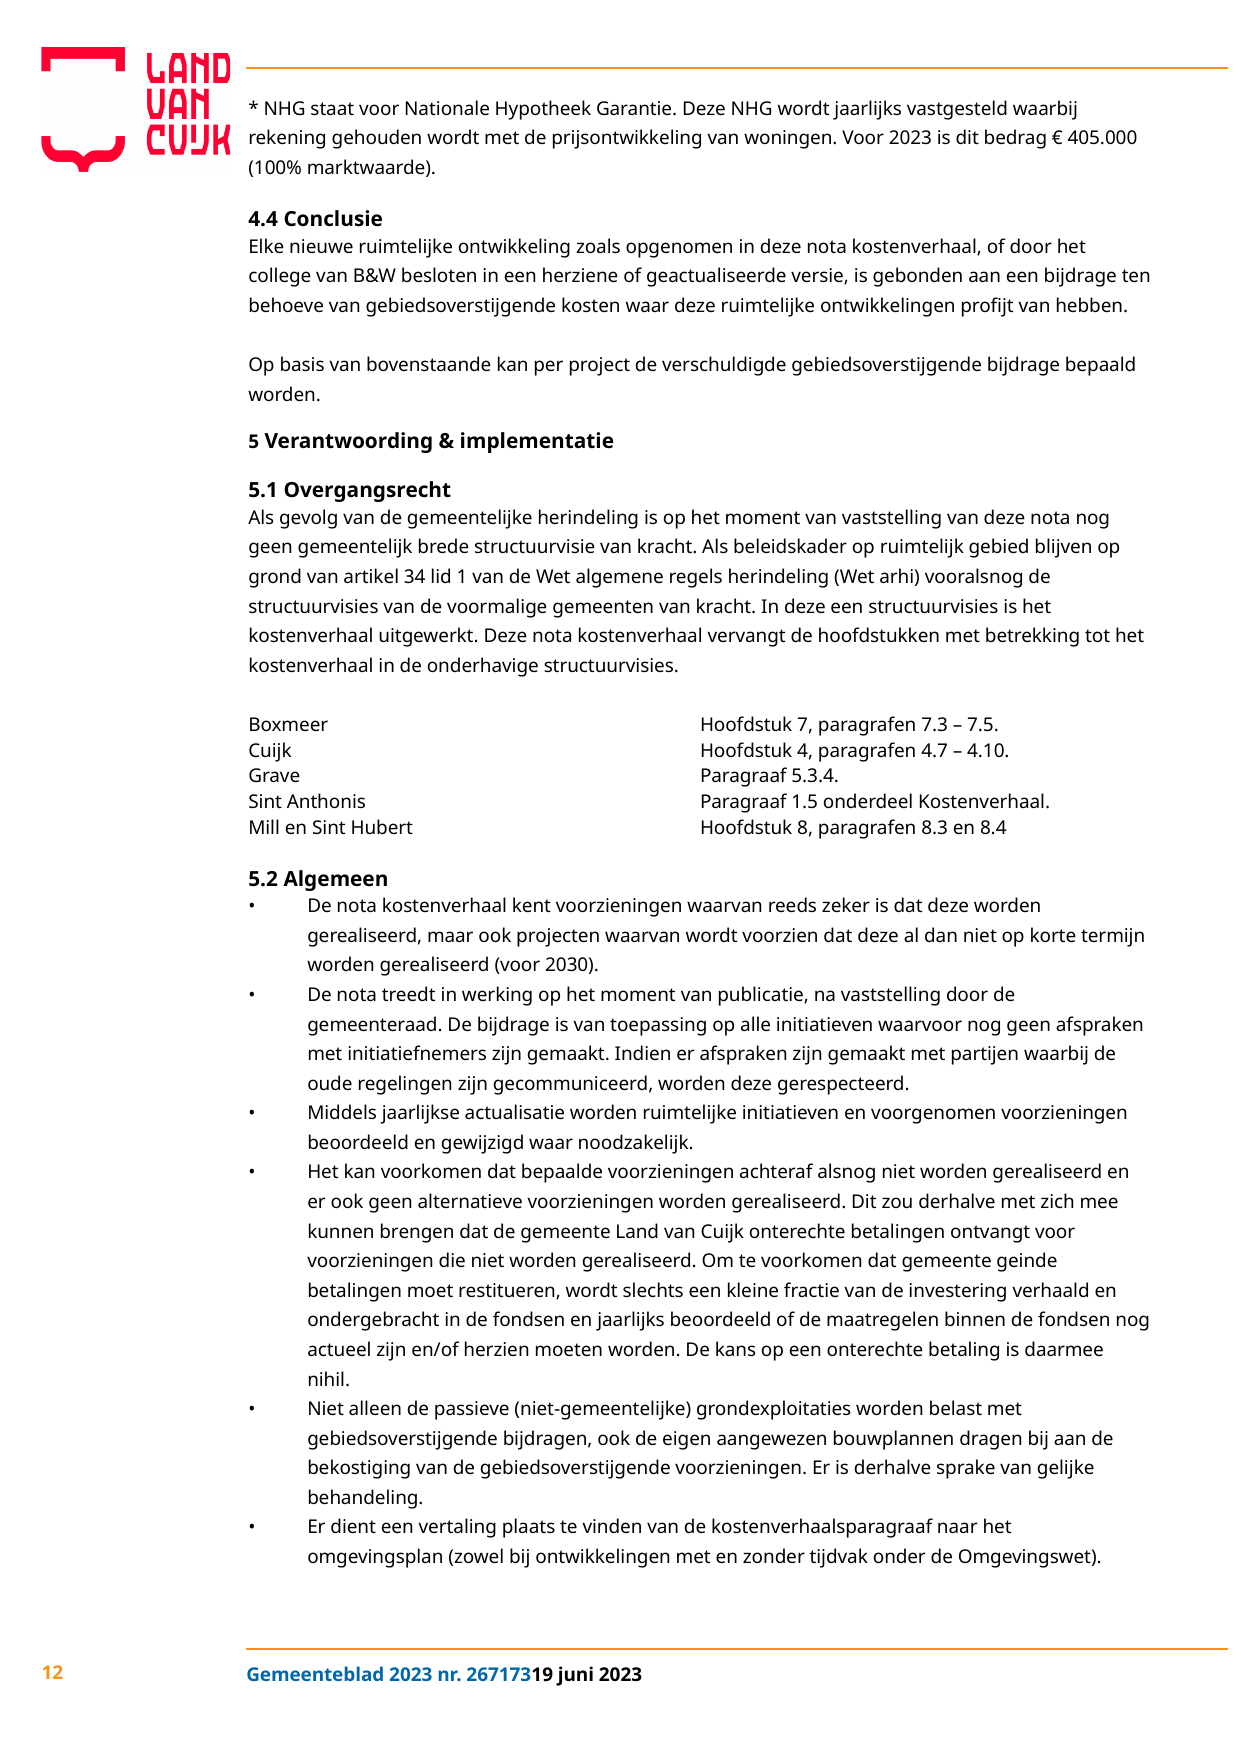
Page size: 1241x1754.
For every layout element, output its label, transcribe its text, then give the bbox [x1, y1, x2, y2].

table_cell Hoofdstuk 8, paragrafen 8.3 en 8.4 [700, 814, 1152, 840]
table_cell Paragraaf 1.5 onderdeel Kostenverhaal. [700, 789, 1152, 814]
text 5.2 Algemeen [248, 864, 1152, 892]
table_cell Cuijk [248, 737, 700, 763]
table_cell Mill en Sint Hubert [248, 814, 700, 840]
text * NHG staat voor Nationale Hypotheek Garantie. Deze NHG wordt jaarlijks vastgesteld waarbij rekening gehouden wordt met de prijsontwikkeling van woningen. Voor 2023 is dit bedrag € 405.000 (100% marktwaarde). [248, 95, 1152, 180]
table_cell Paragraaf 5.3.4. [700, 763, 1152, 788]
text 5.1 Overgangsrecht [248, 476, 1152, 504]
table_cell Sint Anthonis [248, 789, 700, 814]
list De nota treedt in werking op het moment van publicatie, na vaststelling door de gemeenteraad. De bijdrage is van toepassing op alle initiatieven waarvoor nog geen afspraken met initiatiefnemers zijn gemaakt. Indien er afspraken zijn gemaakt met partijen waarbij de oude regelingen zijn gecommuniceerd, worden deze gerespecteerd. [248, 981, 1152, 1096]
text 4.4 Conclusie [248, 204, 1152, 233]
text 5 Verantwoording & implementatie [248, 426, 1152, 455]
table_header Boxmeer [248, 711, 700, 737]
table_header Hoofdstuk 7, paragrafen 7.3 – 7.5. [700, 711, 1152, 737]
list Middels jaarlijkse actualisatie worden ruimtelijke initiatieven en voorgenomen voorzieningen beoordeeld en gewijzigd waar noodzakelijk. [248, 1099, 1152, 1155]
picture [41, 47, 231, 172]
text Elke nieuwe ruimtelijke ontwikkeling zoals opgenomen in deze nota kostenverhaal, of door het college van B&W besloten in een herziene of geactualiseerde versie, is gebonden aan een bijdrage ten behoeve van gebiedsoverstijgende kosten waar deze ruimtelijke ontwikkelingen profijt van hebben. [248, 233, 1152, 318]
list Het kan voorkomen dat bepaalde voorzieningen achteraf alsnog niet worden gerealiseerd en er ook geen alternatieve voorzieningen worden gerealiseerd. Dit zou derhalve met zich mee kunnen brengen dat de gemeente Land van Cuijk onterechte betalingen ontvangt voor voorzieningen die niet worden gerealiseerd. Om te voorkomen dat gemeente geinde betalingen moet restitueren, wordt slechts een kleine fractie van de investering verhaald en ondergebracht in de fondsen en jaarlijks beoordeeld of de maatregelen binnen de fondsen nog actueel zijn en/of herzien moeten worden. De kans op een onterechte betaling is daarmee nihil. [248, 1159, 1152, 1391]
table_cell Hoofdstuk 4, paragrafen 4.7 – 4.10. [700, 737, 1152, 763]
list Niet alleen de passieve (niet-gemeentelijke) grondexploitaties worden belast met gebiedsoverstijgende bijdragen, ook de eigen aangewezen bouwplannen dragen bij aan de bekostiging van de gebiedsoverstijgende voorzieningen. Er is derhalve sprake van gelijke behandeling. [248, 1395, 1152, 1510]
text Als gevolg van de gemeentelijke herindeling is op het moment van vaststelling van deze nota nog geen gemeentelijk brede structuurvisie van kracht. Als beleidskader op ruimtelijk gebied blijven op grond van artikel 34 lid 1 van de Wet algemene regels herindeling (Wet arhi) vooralsnog de structuurvisies van de voormalige gemeenten van kracht. In deze een structuurvisies is het kostenverhaal uitgewerkt. Deze nota kostenverhaal vervangt de hoofdstukken met betrekking tot het kostenverhaal in de onderhavige structuurvisies. [248, 504, 1152, 678]
list Er dient een vertaling plaats te vinden van de kostenverhaalsparagraaf naar het omgevingsplan (zowel bij ontwikkelingen met en zonder tijdvak onder de Omgevingswet). [248, 1514, 1152, 1569]
text Op basis van bovenstaande kan per project de verschuldigde gebiedsoverstijgende bijdrage bepaald worden. [248, 351, 1152, 406]
list De nota kostenverhaal kent voorzieningen waarvan reeds zeker is dat deze worden gerealiseerd, maar ook projecten waarvan wordt voorzien dat deze al dan niet op korte termijn worden gerealiseerd (voor 2030). [248, 892, 1152, 977]
table_cell Grave [248, 763, 700, 788]
